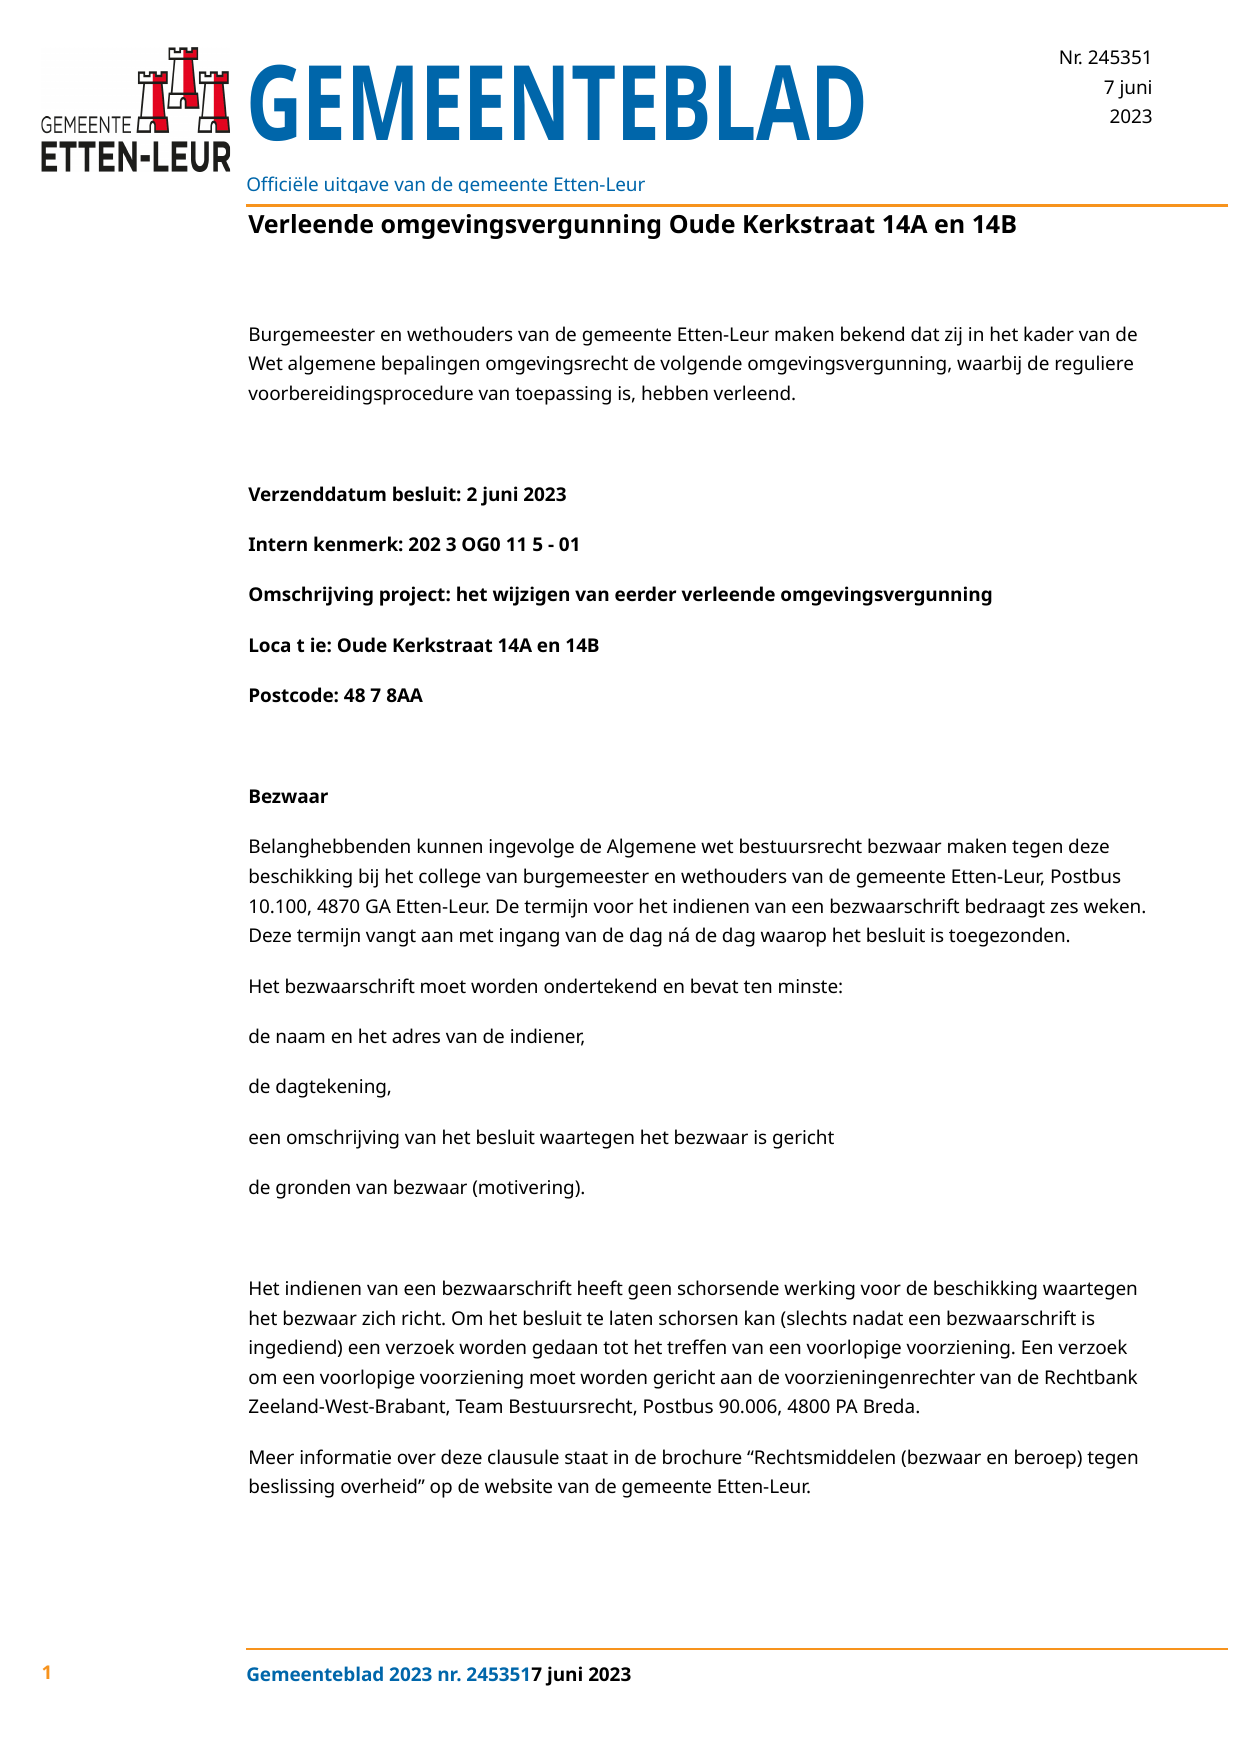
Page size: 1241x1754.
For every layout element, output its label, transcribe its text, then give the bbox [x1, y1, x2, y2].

text de naam en het adres van de indiener, [248, 1023, 1152, 1049]
text de dagtekening, [248, 1074, 1152, 1099]
text Omschrijving project: het wijzigen van eerder verleende omgevingsvergunning [248, 582, 1152, 607]
text een omschrijving van het besluit waartegen het bezwaar is gericht [248, 1124, 1152, 1150]
text Bezwaar [248, 783, 1152, 809]
text Loca t ie: Oude Kerkstraat 14A en 14B [248, 632, 1152, 658]
text Meer informatie over deze clausule staat in de brochure “Rechtsmiddelen (bezwaar en beroep) tegen beslissing overheid” op de website van de gemeente Etten-Leur. [248, 1444, 1152, 1499]
text Het indienen van een bezwaarschrift heeft geen schorsende werking voor de beschikking waartegen het bezwaar zich richt. Om het besluit te laten schorsen kan (slechts nadat een bezwaarschrift is ingediend) een verzoek worden gedaan tot het treffen van een voorlopige voorziening. Een verzoek om een voorlopige voorziening moet worden gericht aan de voorzieningenrechter van de Rechtbank Zeeland-West-Brabant, Team Bestuursrecht, Postbus 90.006, 4800 PA Breda. [248, 1275, 1152, 1419]
text Verzenddatum besluit: 2 juni 2023 [248, 481, 1152, 506]
text Belanghebbenden kunnen ingevolge de Algemene wet bestuursrecht bezwaar maken tegen deze beschikking bij het college van burgemeester en wethouders van de gemeente Etten-Leur, Postbus 10.100, 4870 GA Etten-Leur. De termijn voor het indienen van een bezwaarschrift bedraagt zes weken. Deze termijn vangt aan met ingang van de dag ná de dag waarop het besluit is toegezonden. [248, 834, 1152, 948]
text Postcode: 48 7 8AA [248, 682, 1152, 708]
text Intern kenmerk: 202 3 OG0 11 5 - 01 [248, 531, 1152, 557]
text Het bezwaarschrift moet worden ondertekend en bevat ten minste: [248, 973, 1152, 998]
picture [41, 47, 231, 172]
text de gronden van bezwaar (motivering). [248, 1174, 1152, 1200]
text Verleende omgevingsvergunning Oude Kerkstraat 14A en 14B [248, 207, 1152, 241]
text Burgemeester en wethouders van de gemeente Etten-Leur maken bekend dat zij in het kader van de Wet algemene bepalingen omgevingsrecht de volgende omgevingsvergunning, waarbij de reguliere voorbereidingsprocedure van toepassing is, hebben verleend. [248, 321, 1152, 406]
